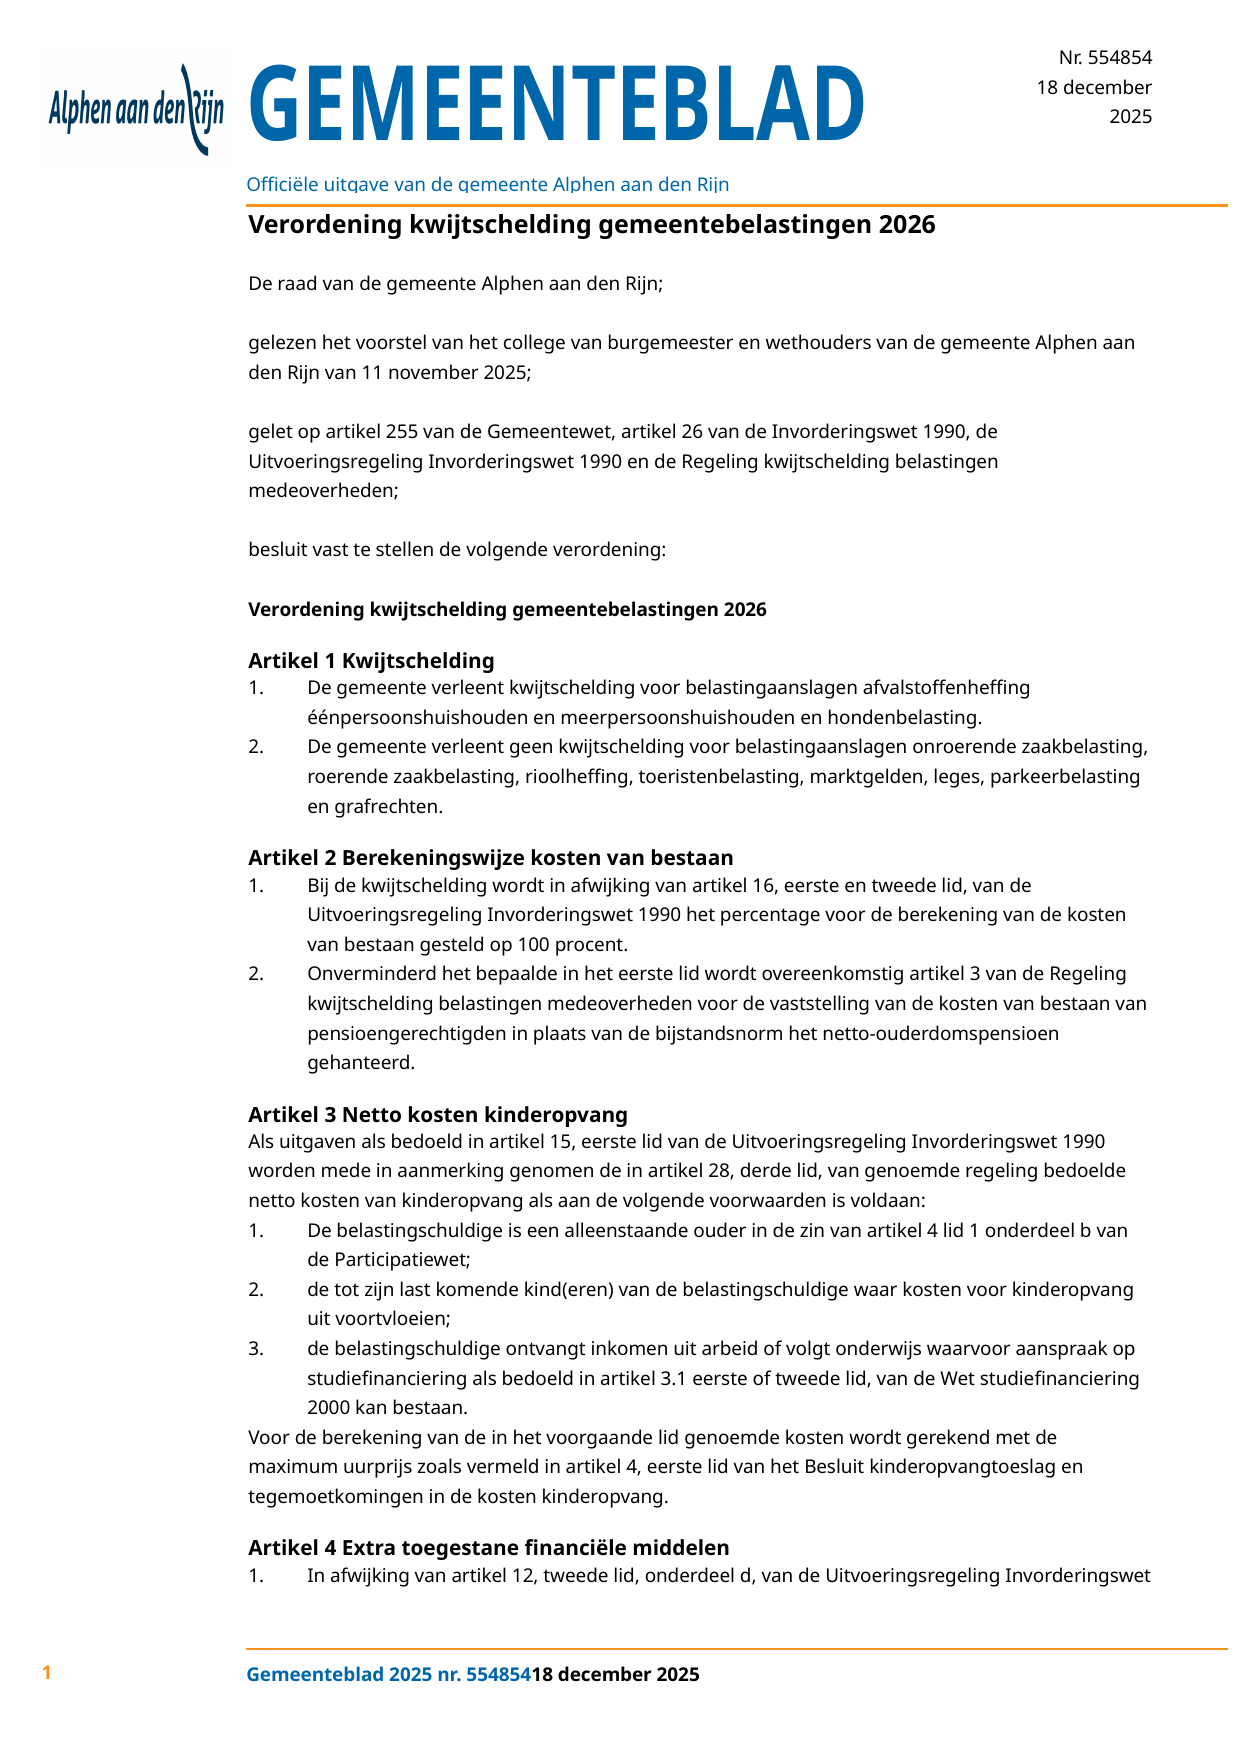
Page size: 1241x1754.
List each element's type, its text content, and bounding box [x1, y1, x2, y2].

text Verordening kwijtschelding gemeentebelastingen 2026 [248, 596, 1152, 621]
list De gemeente verleent geen kwijtschelding voor belastingaanslagen onroerende zaakbelasting, roerende zaakbelasting, rioolheffing, toeristenbelasting, marktgelden, leges, parkeerbelasting en grafrechten. [248, 734, 1152, 819]
list De gemeente verleent kwijtschelding voor belastingaanslagen afvalstoffenheffing éénpersoonshuishouden en meerpersoonshuishouden en hondenbelasting. [248, 674, 1152, 730]
text De raad van de gemeente Alphen aan den Rijn; [248, 270, 1152, 296]
text Voor de berekening van de in het voorgaande lid genoemde kosten wordt gerekend met de maximum uurprijs zoals vermeld in artikel 4, eerste lid van het Besluit kinderopvangtoeslag en tegemoetkomingen in de kosten kinderopvang. [248, 1424, 1152, 1509]
list Bij de kwijtschelding wordt in afwijking van artikel 16, eerste en tweede lid, van de Uitvoeringsregeling Invorderingswet 1990 het percentage voor de berekening van de kosten van bestaan gesteld op 100 procent. [248, 872, 1152, 957]
list de tot zijn last komende kind(eren) van de belastingschuldige waar kosten voor kinderopvang uit voortvloeien; [248, 1276, 1152, 1331]
text Artikel 1 Kwijtschelding [248, 646, 1152, 674]
text gelet op artikel 255 van de Gemeentewet, artikel 26 van de Invorderingswet 1990, de Uitvoeringsregeling Invorderingswet 1990 en de Regeling kwijtschelding belastingen medeoverheden; [248, 418, 1152, 503]
text besluit vast te stellen de volgende verordening: [248, 537, 1152, 562]
picture [41, 47, 231, 172]
list Onverminderd het bepaalde in het eerste lid wordt overeenkomstig artikel 3 van de Regeling kwijtschelding belastingen medeoverheden voor de vaststelling van de kosten van bestaan van pensioengerechtigden in plaats van de bijstandsnorm het netto-ouderdomspensioen gehanteerd. [248, 961, 1152, 1075]
text Verordening kwijtschelding gemeentebelastingen 2026 [248, 207, 1152, 241]
list In afwijking van artikel 12, tweede lid, onderdeel d, van de Uitvoeringsregeling Invorderingswet [248, 1562, 1152, 1588]
text Artikel 2 Berekeningswijze kosten van bestaan [248, 843, 1152, 872]
text gelezen het voorstel van het college van burgemeester en wethouders van de gemeente Alphen aan den Rijn van 11 november 2025; [248, 329, 1152, 385]
list De belastingschuldige is een alleenstaande ouder in de zin van artikel 4 lid 1 onderdeel b van de Participatiewet; [248, 1217, 1152, 1272]
text Artikel 4 Extra toegestane financiële middelen [248, 1533, 1152, 1562]
list de belastingschuldige ontvangt inkomen uit arbeid of volgt onderwijs waarvoor aanspraak op studiefinanciering als bedoeld in artikel 3.1 eerste of tweede lid, van de Wet studiefinanciering 2000 kan bestaan. [248, 1335, 1152, 1420]
text Artikel 3 Netto kosten kinderopvang [248, 1100, 1152, 1128]
text Als uitgaven als bedoeld in artikel 15, eerste lid van de Uitvoeringsregeling Invorderingswet 1990 worden mede in aanmerking genomen de in artikel 28, derde lid, van genoemde regeling bedoelde netto kosten van kinderopvang als aan de volgende voorwaarden is voldaan: [248, 1128, 1152, 1213]
